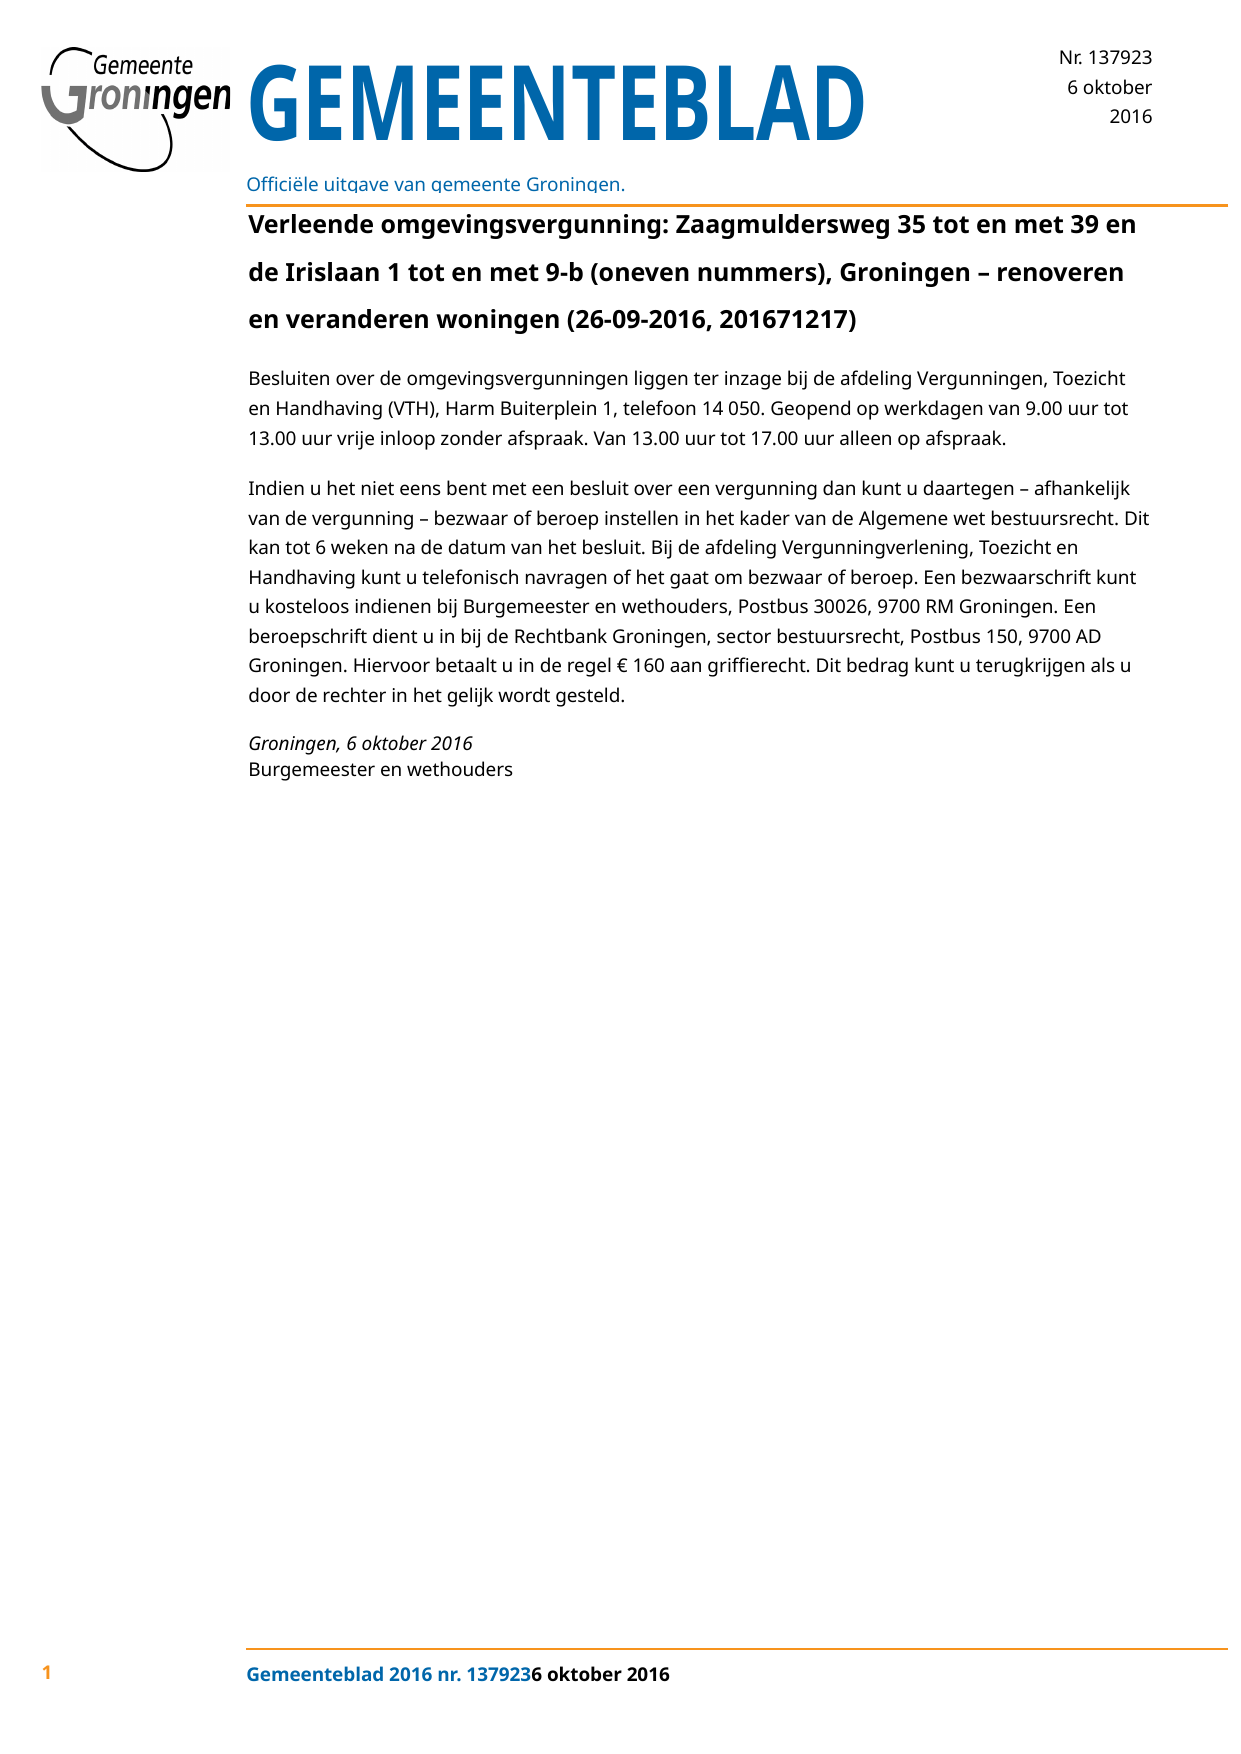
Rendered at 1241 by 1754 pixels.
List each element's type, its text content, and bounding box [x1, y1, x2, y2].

text Besluiten over de omgevingsvergunningen liggen ter inzage bij de afdeling Vergunningen, Toezicht en Handhaving (VTH), Harm Buiterplein 1, telefoon 14 050. Geopend op werkdagen van 9.00 uur tot 13.00 uur vrije inloop zonder afspraak. Van 13.00 uur tot 17.00 uur alleen op afspraak. [248, 366, 1152, 450]
picture [41, 47, 231, 172]
text Indien u het niet eens bent met een besluit over een vergunning dan kunt u daartegen – afhankelijk van de vergunning – bezwaar of beroep instellen in het kader van de Algemene wet bestuursrecht. Dit kan tot 6 weken na de datum van het besluit. Bij de afdeling Vergunningverlening, Toezicht en Handhaving kunt u telefonisch navragen of het gaat om bezwaar of beroep. Een bezwaarschrift kunt u kosteloos indienen bij Burgemeester en wethouders, Postbus 30026, 9700 RM Groningen. Een beroepschrift dient u in bij de Rechtbank Groningen, sector bestuursrecht, Postbus 150, 9700 AD Groningen. Hiervoor betaalt u in de regel € 160 aan griffierecht. Dit bedrag kunt u terugkrijgen als u door de rechter in het gelijk wordt gesteld. [248, 475, 1152, 708]
text Groningen, 6 oktober 2016 [248, 730, 1152, 756]
text Burgemeester en wethouders [248, 756, 1152, 781]
text Verleende omgevingsvergunning: Zaagmuldersweg 35 tot en met 39 en de Irislaan 1 tot en met 9-b (oneven nummers), Groningen – renoveren en veranderen woningen (26-09-2016, 201671217) [248, 207, 1152, 336]
